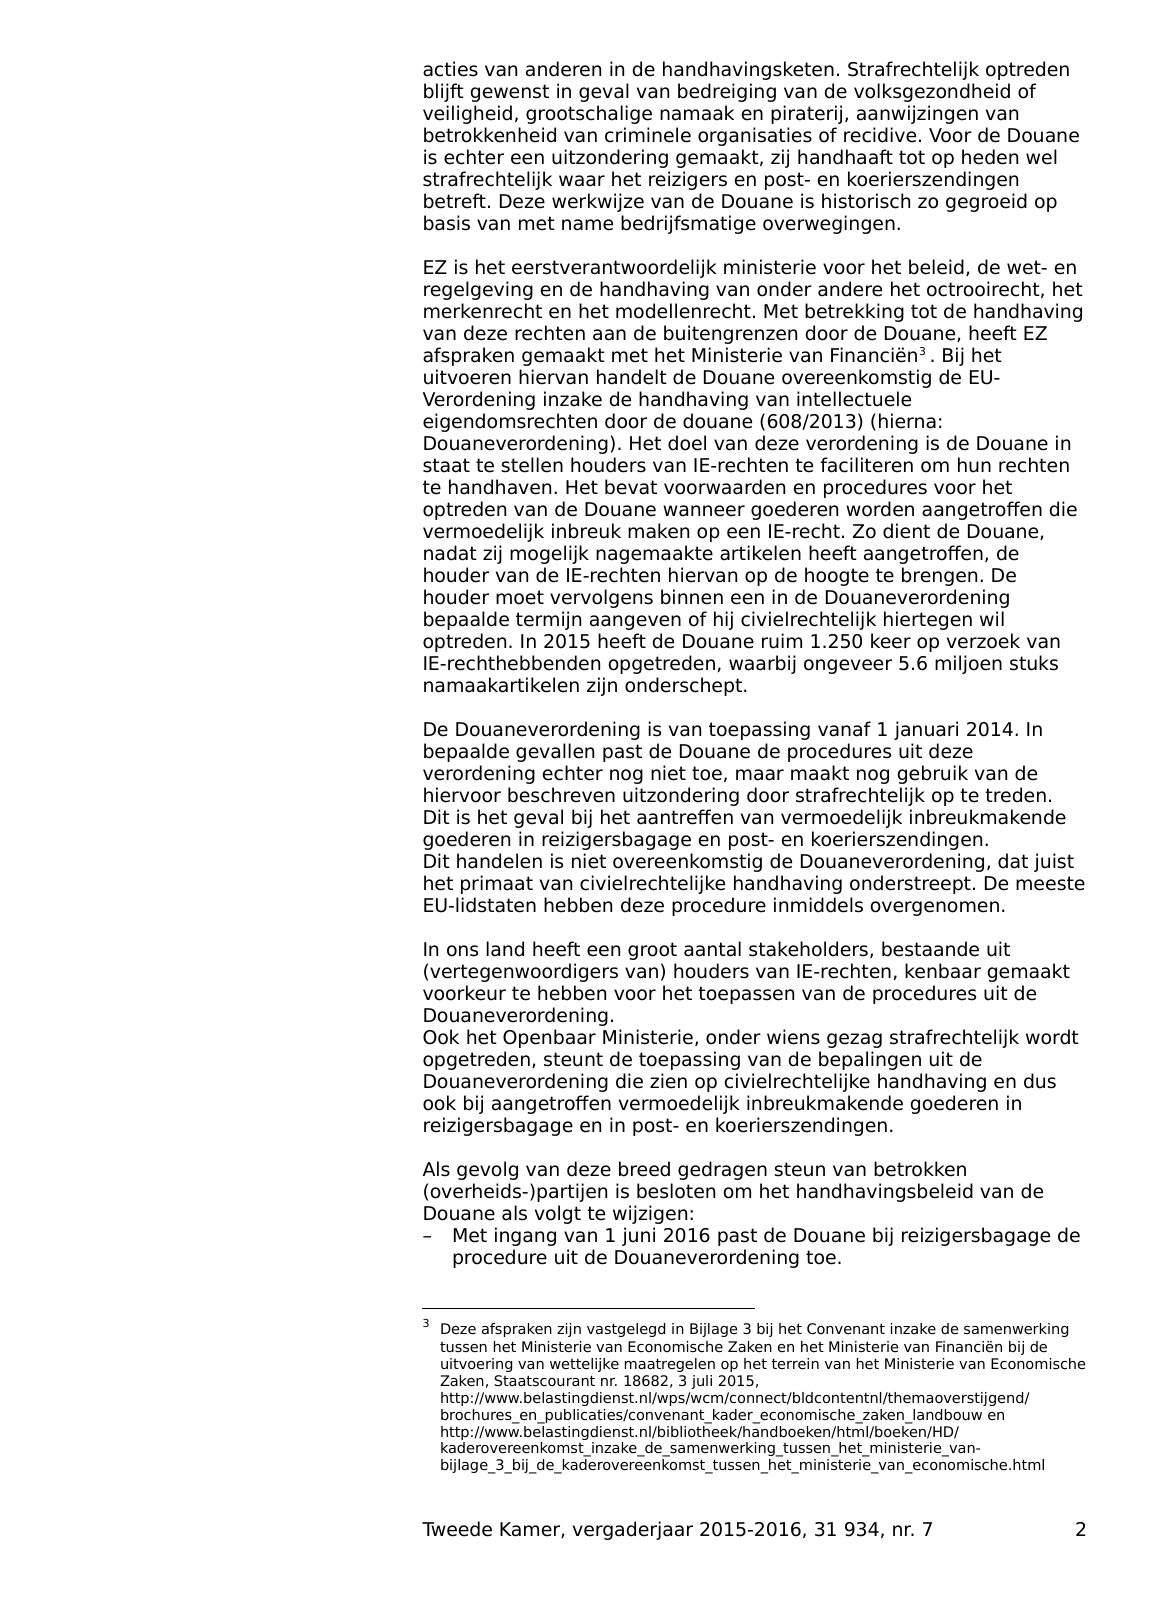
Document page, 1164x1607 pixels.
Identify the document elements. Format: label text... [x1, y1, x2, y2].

text De Douaneverordening is van toepassing vanaf 1 januari 2014. In bepaalde gevallen past de Douane de procedures uit deze verordening echter nog niet toe, maar maakt nog gebruik van de hiervoor beschreven uitzondering door strafrechtelijk op te treden. Dit is het geval bij het aantreffen van vermoedelijk inbreukmakende goederen in reizigersbagage en post- en koerierszendingen. [422, 719, 1087, 851]
text Deze afspraken zijn vastgelegd in Bijlage 3 bij het Convenant inzake de samenwerking tussen het Ministerie van Economische Zaken en het Ministerie van Financiën bij de uitvoering van wettelijke maatregelen op het terrein van het Ministerie van Economische Zaken, Staatscourant nr. 18682, 3 juli 2015, http://www.belastingdienst.nl/wps/wcm/connect/bldcontentnl/themaoverstijgend/brochures_en_publicaties/convenant_kader_economische_zaken_landbouw en http://www.belastingdienst.nl/bibliotheek/handboeken/html/boeken/HD/kaderovereenkomst_inzake_de_samenwerking_tussen_het_ministerie_van-bijlage_3_bij_de_kaderovereenkomst_tussen_het_ministerie_van_economische.html [422, 1317, 1087, 1474]
text – Met ingang van 1 juni 2016 past de Douane bij reizigersbagage de procedure uit de Douaneverordening toe. [422, 1225, 1087, 1269]
text In ons land heeft een groot aantal stakeholders, bestaande uit (vertegenwoordigers van) houders van IE-rechten, kenbaar gemaakt voorkeur te hebben voor het toepassen van de procedures uit de Douaneverordening. [422, 939, 1087, 1027]
text Ook het Openbaar Ministerie, onder wiens gezag strafrechtelijk wordt opgetreden, steunt de toepassing van de bepalingen uit de Douaneverordening die zien op civielrechtelijke handhaving en dus ook bij aangetroffen vermoedelijk inbreukmakende goederen in reizigersbagage en in post- en koerierszendingen. [422, 1027, 1087, 1137]
text EZ is het eerstverantwoordelijk ministerie voor het beleid, de wet- en regelgeving en de handhaving van onder andere het octrooirecht, het merkenrecht en het modellenrecht. Met betrekking tot de handhaving van deze rechten aan de buitengrenzen door de Douane, heeft EZ afspraken gemaakt met het Ministerie van Financiën. Bij het uitvoeren hiervan handelt de Douane overeenkomstig de EU-Verordening inzake de handhaving van intellectuele eigendomsrechten door de douane (608/2013) (hierna: Douaneverordening). Het doel van deze verordening is de Douane in staat te stellen houders van IE-rechten te faciliteren om hun rechten te handhaven. Het bevat voorwaarden en procedures voor het optreden van de Douane wanneer goederen worden aangetroffen die vermoedelijk inbreuk maken op een IE-recht. Zo dient de Douane, nadat zij mogelijk nagemaakte artikelen heeft aangetroffen, de houder van de IE-rechten hiervan op de hoogte te brengen. De houder moet vervolgens binnen een in de Douaneverordening bepaalde termijn aangeven of hij civielrechtelijk hiertegen wil optreden. In 2015 heeft de Douane ruim 1.250 keer op verzoek van IE-rechthebbenden opgetreden, waarbij ongeveer 5.6 miljoen stuks namaakartikelen zijn onderschept. [422, 257, 1087, 697]
text Als gevolg van deze breed gedragen steun van betrokken (overheids-)partijen is besloten om het handhavingsbeleid van de Douane als volgt te wijzigen: [422, 1159, 1087, 1225]
text acties van anderen in de handhavingsketen. Strafrechtelijk optreden blijft gewenst in geval van bedreiging van de volksgezondheid of veiligheid, grootschalige namaak en piraterij, aanwijzingen van betrokkenheid van criminele organisaties of recidive. Voor de Douane is echter een uitzondering gemaakt, zij handhaaft tot op heden wel strafrechtelijk waar het reizigers en post- en koerierszendingen betreft. Deze werkwijze van de Douane is historisch zo gegroeid op basis van met name bedrijfsmatige overwegingen. [422, 59, 1087, 235]
text Dit handelen is niet overeenkomstig de Douaneverordening, dat juist het primaat van civielrechtelijke handhaving onderstreept. De meeste EU-lidstaten hebben deze procedure inmiddels overgenomen. [422, 851, 1087, 917]
